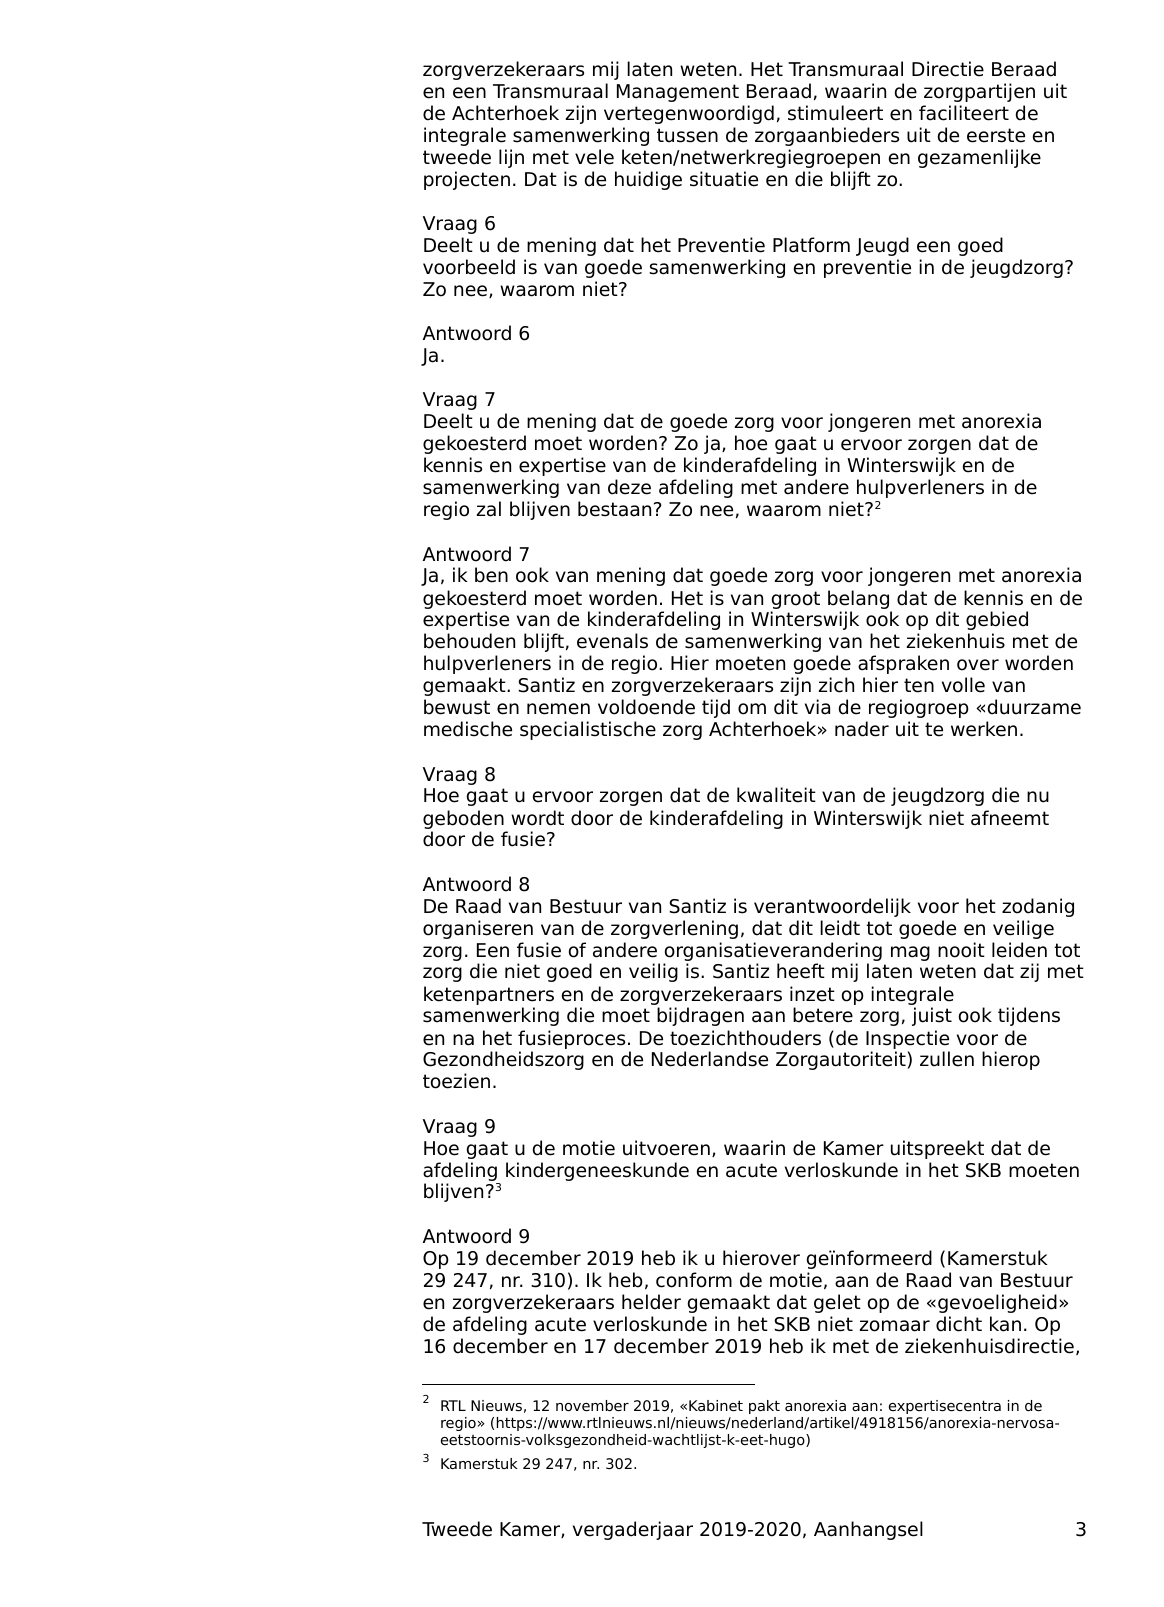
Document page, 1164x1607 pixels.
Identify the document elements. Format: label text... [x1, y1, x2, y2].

text Ja, ik ben ook van mening dat goede zorg voor jongeren met anorexia gekoesterd moet worden. Het is van groot belang dat de kennis en de expertise van de kinderafdeling in Winterswijk ook op dit gebied behouden blijft, evenals de samenwerking van het ziekenhuis met de hulpverleners in de regio. Hier moeten goede afspraken over worden gemaakt. Santiz en zorgverzekeraars zijn zich hier ten volle van bewust en nemen voldoende tijd om dit via de regiogroep «duurzame medische specialistische zorg Achterhoek» nader uit te werken. [422, 565, 1087, 741]
text Hoe gaat u de motie uitvoeren, waarin de Kamer uitspreekt dat de afdeling kindergeneeskunde en acute verloskunde in het SKB moeten blijven? [422, 1137, 1087, 1203]
text Vraag 7 [422, 389, 1087, 411]
text Deelt u de mening dat de goede zorg voor jongeren met anorexia gekoesterd moet worden? Zo ja, hoe gaat u ervoor zorgen dat de kennis en expertise van de kinderafdeling in Winterswijk en de samenwerking van deze afdeling met andere hulpverleners in de regio zal blijven bestaan? Zo nee, waarom niet? [422, 411, 1087, 521]
text Antwoord 7 [422, 543, 1087, 565]
text Vraag 8 [422, 763, 1087, 785]
text Op 19 december 2019 heb ik u hierover geïnformeerd (Kamerstuk 29 247, nr. 310). Ik heb, conform de motie, aan de Raad van Bestuur en zorgverzekeraars helder gemaakt dat gelet op de «gevoeligheid» de afdeling acute verloskunde in het SKB niet zomaar dicht kan. Op 16 december en 17 december 2019 heb ik met de ziekenhuisdirectie, [422, 1248, 1087, 1357]
text Vraag 9 [422, 1116, 1087, 1137]
text Deelt u de mening dat het Preventie Platform Jeugd een goed voorbeeld is van goede samenwerking en preventie in de jeugdzorg? Zo nee, waarom niet? [422, 235, 1087, 301]
text RTL Nieuws, 12 november 2019, «Kabinet pakt anorexia aan: expertisecentra in de regio» (https://www.rtlnieuws.nl/nieuws/nederland/artikel/4918156/anorexia-nervosa-eetstoornis-volksgezondheid-wachtlijst-k-eet-hugo) [422, 1393, 1087, 1449]
text De Raad van Bestuur van Santiz is verantwoordelijk voor het zodanig organiseren van de zorgverlening, dat dit leidt tot goede en veilige zorg. Een fusie of andere organisatieverandering mag nooit leiden tot zorg die niet goed en veilig is. Santiz heeft mij laten weten dat zij met ketenpartners en de zorgverzekeraars inzet op integrale samenwerking die moet bijdragen aan betere zorg, juist ook tijdens en na het fusieproces. De toezichthouders (de Inspectie voor de Gezondheidszorg en de Nederlandse Zorgautoriteit) zullen hierop toezien. [422, 896, 1087, 1093]
text Hoe gaat u ervoor zorgen dat de kwaliteit van de jeugdzorg die nu geboden wordt door de kinderafdeling in Winterswijk niet afneemt door de fusie? [422, 785, 1087, 851]
text Vraag 6 [422, 213, 1087, 235]
text Antwoord 9 [422, 1226, 1087, 1248]
text Ja. [422, 345, 1087, 367]
text Kamerstuk 29 247, nr. 302. [422, 1452, 1087, 1474]
text Antwoord 6 [422, 323, 1087, 345]
text zorgverzekeraars mij laten weten. Het Transmuraal Directie Beraad en een Transmuraal Management Beraad, waarin de zorgpartijen uit de Achterhoek zijn vertegenwoordigd, stimuleert en faciliteert de integrale samenwerking tussen de zorgaanbieders uit de eerste en tweede lijn met vele keten/netwerkregiegroepen en gezamenlijke projecten. Dat is de huidige situatie en die blijft zo. [422, 59, 1087, 191]
text Antwoord 8 [422, 873, 1087, 896]
